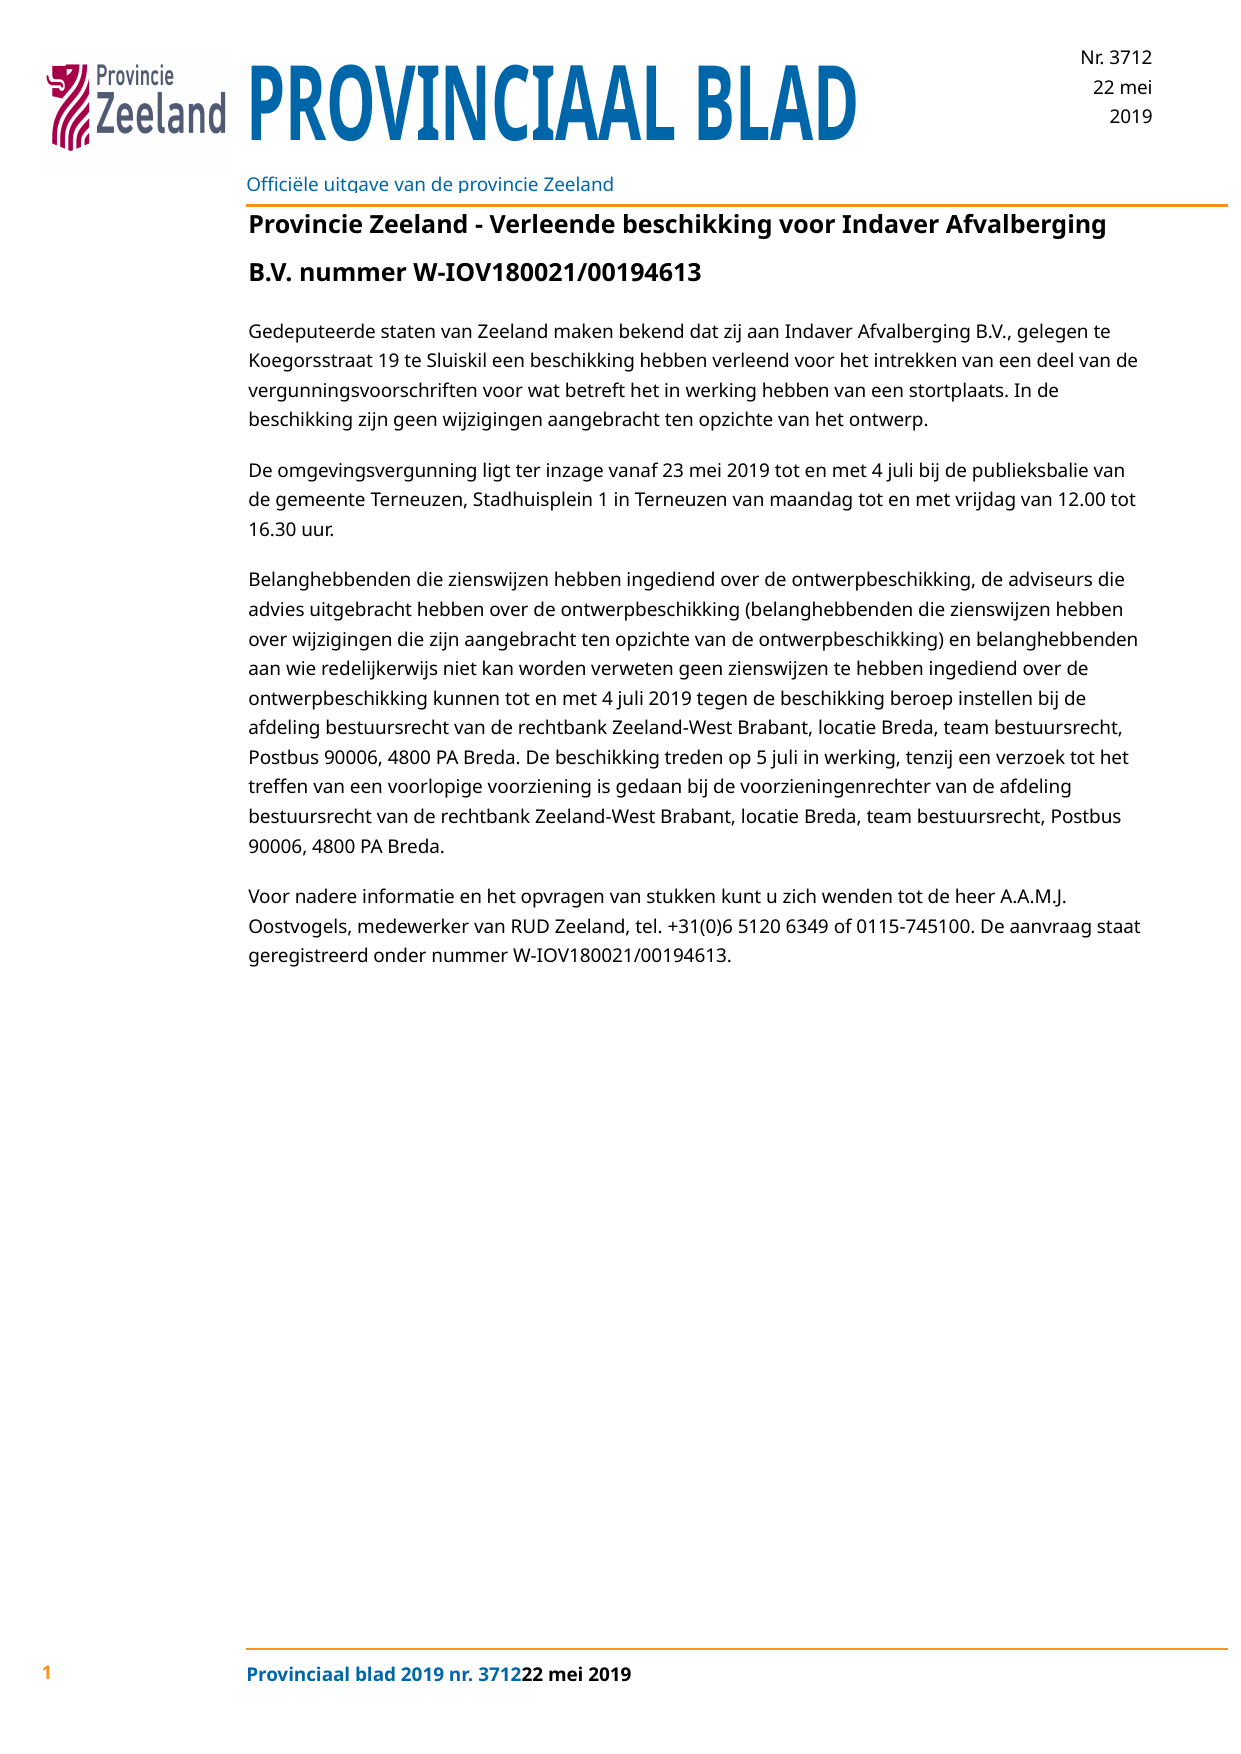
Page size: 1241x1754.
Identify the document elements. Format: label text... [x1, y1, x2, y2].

picture [41, 47, 231, 172]
text Gedeputeerde staten van Zeeland maken bekend dat zij aan Indaver Afvalberging B.V., gelegen te Koegorsstraat 19 te Sluiskil een beschikking hebben verleend voor het intrekken van een deel van de vergunningsvoorschriften voor wat betreft het in werking hebben van een stortplaats. In de beschikking zijn geen wijzigingen aangebracht ten opzichte van het ontwerp. [248, 318, 1152, 432]
text Belanghebbenden die zienswijzen hebben ingediend over de ontwerpbeschikking, de adviseurs die advies uitgebracht hebben over de ontwerpbeschikking (belanghebbenden die zienswijzen hebben over wijzigingen die zijn aangebracht ten opzichte van de ontwerpbeschikking) en belanghebbenden aan wie redelijkerwijs niet kan worden verweten geen zienswijzen te hebben ingediend over de ontwerpbeschikking kunnen tot en met 4 juli 2019 tegen de beschikking beroep instellen bij de afdeling bestuursrecht van de rechtbank Zeeland-West Brabant, locatie Breda, team bestuursrecht, Postbus 90006, 4800 PA Breda. De beschikking treden op 5 juli in werking, tenzij een verzoek tot het treffen van een voorlopige voorziening is gedaan bij de voorzieningenrechter van de afdeling bestuursrecht van de rechtbank Zeeland-West Brabant, locatie Breda, team bestuursrecht, Postbus 90006, 4800 PA Breda. [248, 567, 1152, 859]
text De omgevingsvergunning ligt ter inzage vanaf 23 mei 2019 tot en met 4 juli bij de publieksbalie van de gemeente Terneuzen, Stadhuisplein 1 in Terneuzen van maandag tot en met vrijdag van 12.00 tot 16.30 uur. [248, 457, 1152, 542]
text Voor nadere informatie en het opvragen van stukken kunt u zich wenden tot de heer A.A.M.J. Oostvogels, medewerker van RUD Zeeland, tel. +31(0)6 5120 6349 of 0115-745100. De aanvraag staat geregistreerd onder nummer W-IOV180021/00194613. [248, 883, 1152, 968]
text Provincie Zeeland - Verleende beschikking voor Indaver Afvalberging B.V. nummer W-IOV180021/00194613 [248, 207, 1152, 288]
